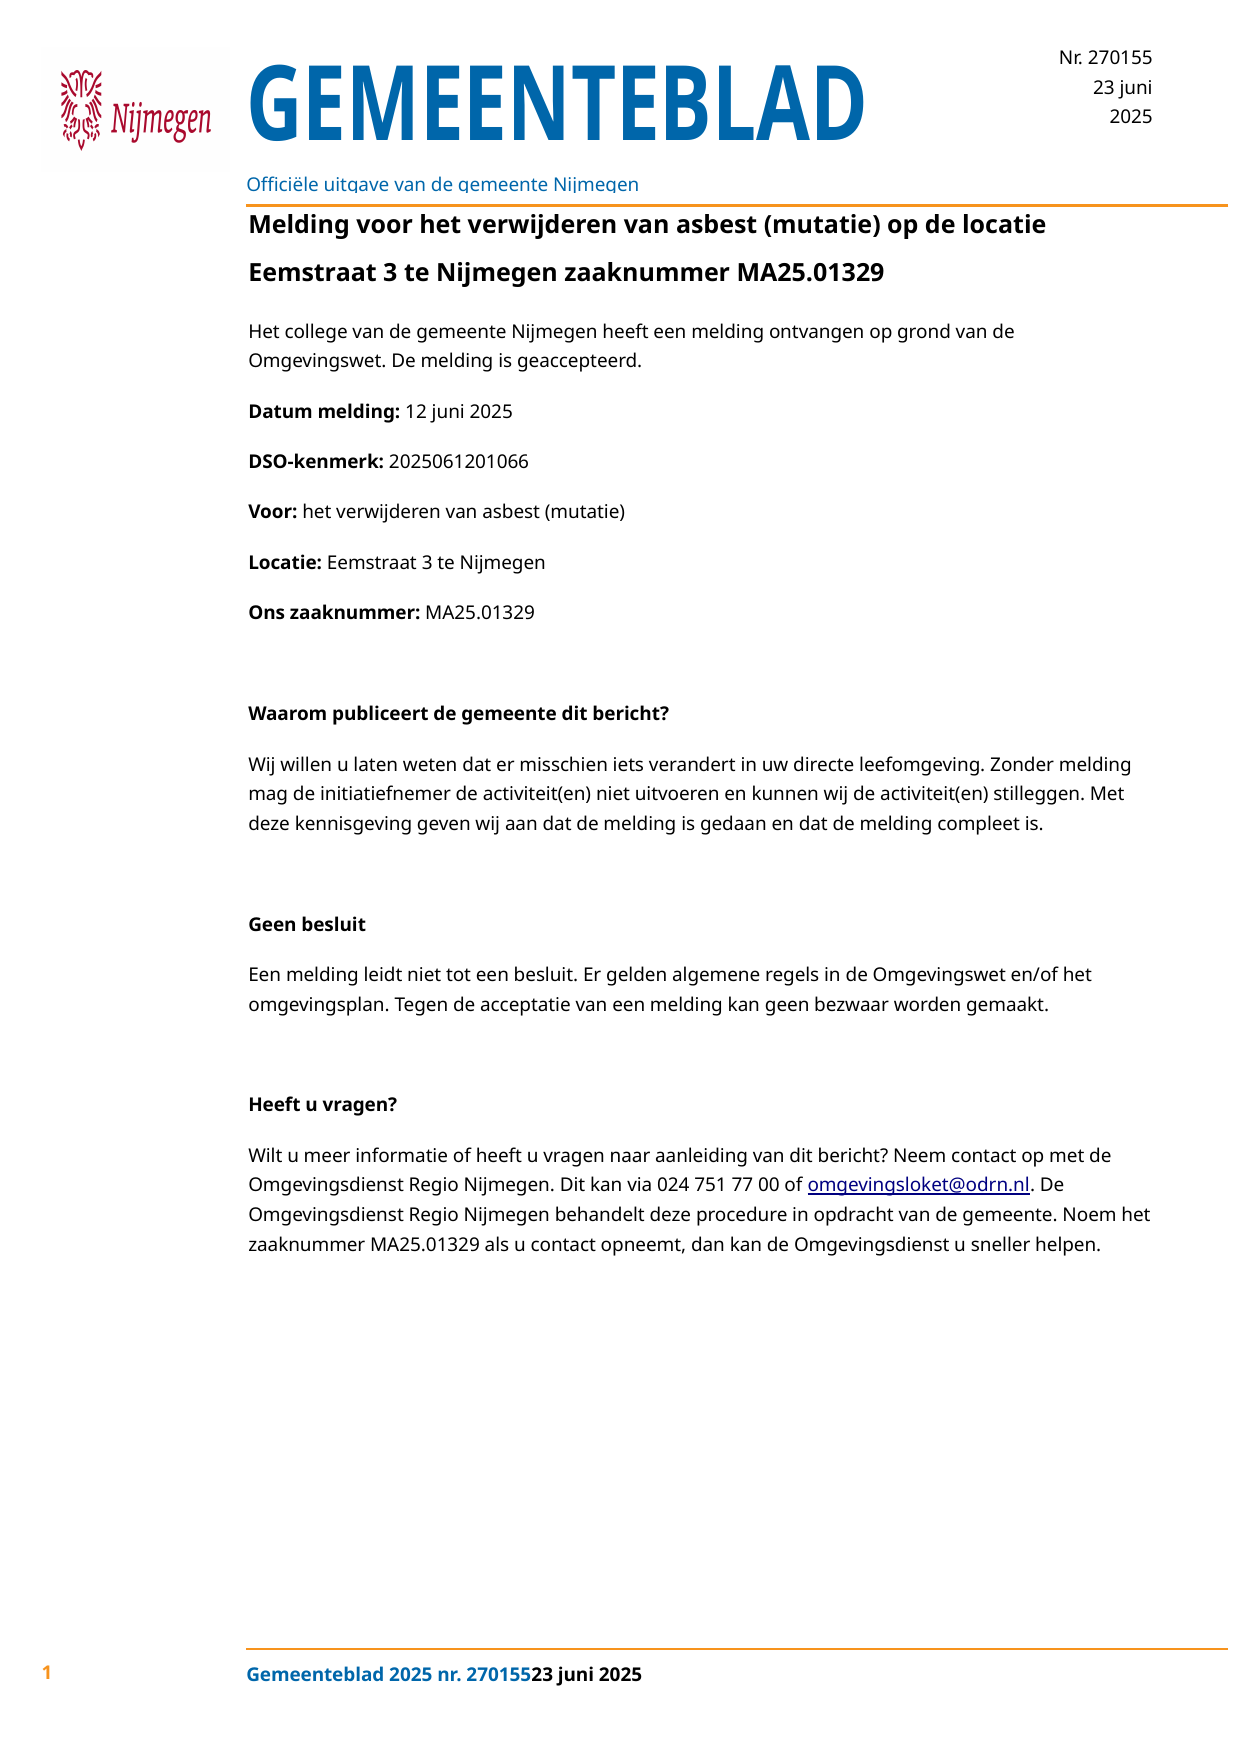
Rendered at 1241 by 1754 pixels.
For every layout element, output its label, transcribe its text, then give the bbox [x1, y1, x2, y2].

text Heeft u vragen? [248, 1092, 1152, 1117]
text Wij willen u laten weten dat er misschien iets verandert in uw directe leefomgeving. Zonder melding mag de initiatiefnemer de activiteit(en) niet uitvoeren en kunnen wij de activiteit(en) stilleggen. Met deze kennisgeving geven wij aan dat de melding is gedaan en dat de melding compleet is. [248, 751, 1152, 836]
text Het college van de gemeente Nijmegen heeft een melding ontvangen op grond van de Omgevingswet. De melding is geaccepteerd. [248, 318, 1152, 373]
picture [41, 47, 231, 172]
text Ons zaaknummer: MA25.01329 [248, 599, 1152, 625]
text Een melding leidt niet tot een besluit. Er gelden algemene regels in de Omgevingswet en/of het omgevingsplan. Tegen de acceptatie van een melding kan geen bezwaar worden gemaakt. [248, 961, 1152, 1017]
text Geen besluit [248, 911, 1152, 937]
text Voor: het verwijderen van asbest (mutatie) [248, 499, 1152, 524]
text Locatie: Eemstraat 3 te Nijmegen [248, 549, 1152, 575]
text Wilt u meer informatie of heeft u vragen naar aanleiding van dit bericht? Neem contact op met de Omgevingsdienst Regio Nijmegen. Dit kan via 024 751 77 00 of omgevingsloket@odrn.nl. De Omgevingsdienst Regio Nijmegen behandelt deze procedure in opdracht van de gemeente. Noem het zaaknummer MA25.01329 als u contact opneemt, dan kan de Omgevingsdienst u sneller helpen. [248, 1142, 1152, 1257]
text Melding voor het verwijderen van asbest (mutatie) op de locatie Eemstraat 3 te Nijmegen zaaknummer MA25.01329 [248, 207, 1152, 288]
text Datum melding: 12 juni 2025 [248, 398, 1152, 424]
text Waarom publiceert de gemeente dit bericht? [248, 700, 1152, 726]
text DSO-kenmerk: 2025061201066 [248, 448, 1152, 474]
